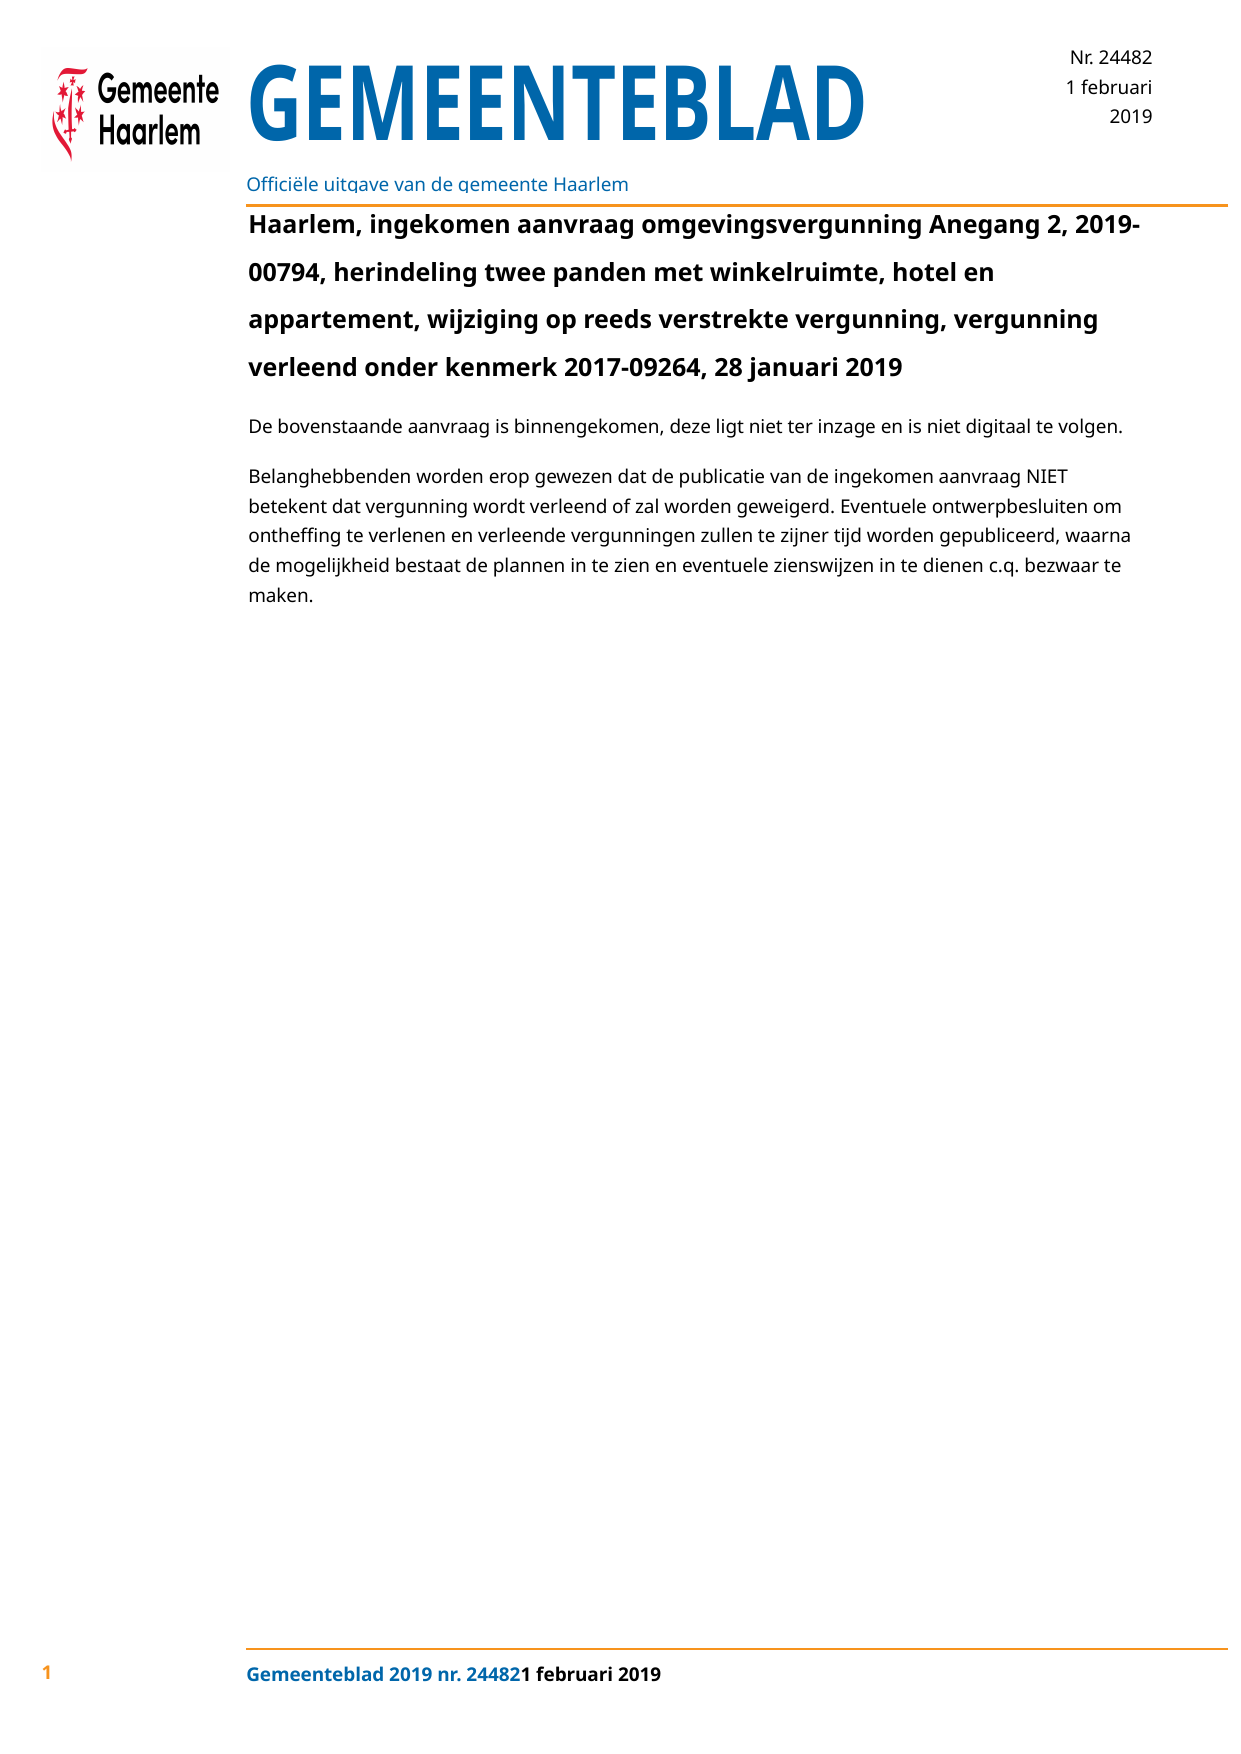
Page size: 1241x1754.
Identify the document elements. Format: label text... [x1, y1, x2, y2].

text Haarlem, ingekomen aanvraag omgevingsvergunning Anegang 2, 2019-00794, herindeling twee panden met winkelruimte, hotel en appartement, wijziging op reeds verstrekte vergunning, vergunning verleend onder kenmerk 2017-09264, 28 januari 2019 [248, 207, 1152, 384]
picture [41, 47, 231, 172]
text Belanghebbenden worden erop gewezen dat de publicatie van de ingekomen aanvraag NIET betekent dat vergunning wordt verleend of zal worden geweigerd. Eventuele ontwerpbesluiten om ontheffing te verlenen en verleende vergunningen zullen te zijner tijd worden gepubliceerd, waarna de mogelijkheid bestaat de plannen in te zien en eventuele zienswijzen in te dienen c.q. bezwaar te maken. [248, 463, 1152, 608]
text De bovenstaande aanvraag is binnengekomen, deze ligt niet ter inzage en is niet digitaal te volgen. [248, 413, 1152, 439]
